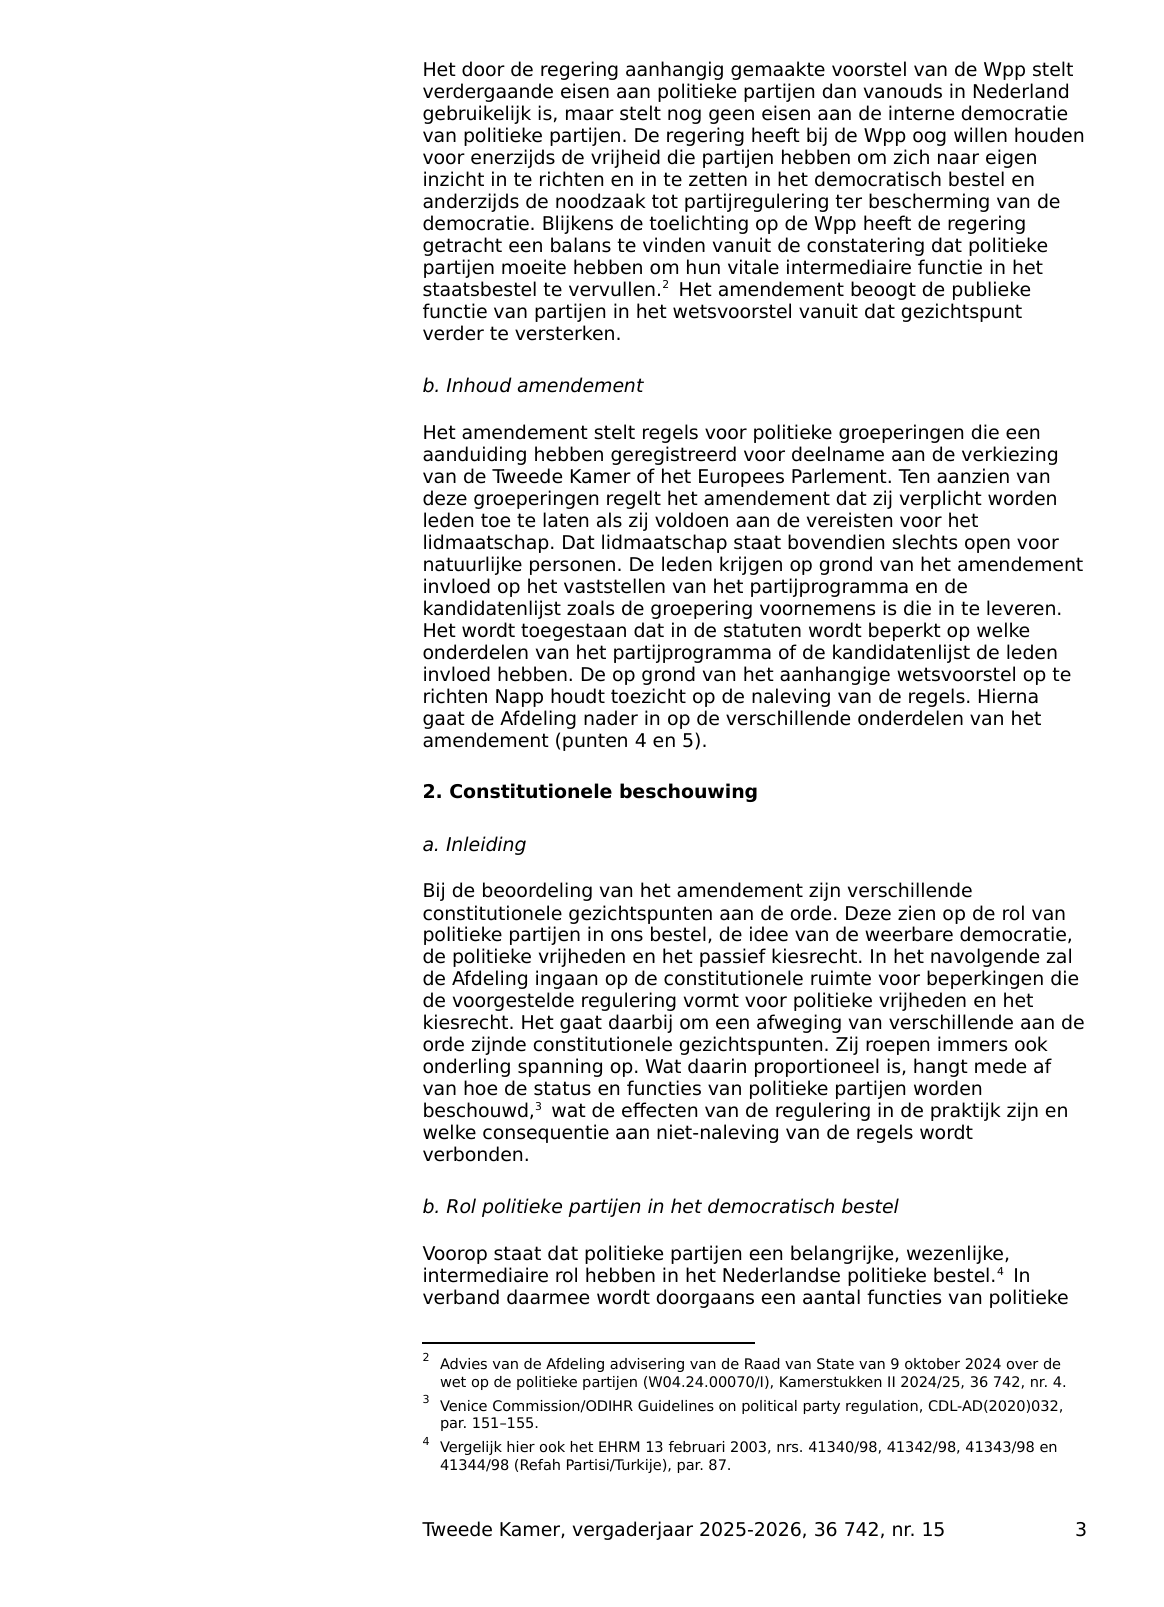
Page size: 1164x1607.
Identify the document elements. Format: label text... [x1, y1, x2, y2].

subtitle b. Inhoud amendement [422, 375, 1087, 397]
subtitle a. Inleiding [422, 833, 1087, 855]
subtitle 2. Constitutionele beschouwing [422, 781, 1087, 803]
text Vergelijk hier ook het EHRM 13 februari 2003, nrs. 41340/98, 41342/98, 41343/98 en 41344/98 (Refah Partisi/Turkije), par. 87. [422, 1435, 1087, 1474]
subtitle b. Rol politieke partijen in het democratisch bestel [422, 1196, 1087, 1218]
text Bij de beoordeling van het amendement zijn verschillende constitutionele gezichtspunten aan de orde. Deze zien op de rol van politieke partijen in ons bestel, de idee van de weerbare democratie, de politieke vrijheden en het passief kiesrecht. In het navolgende zal de Afdeling ingaan op de constitutionele ruimte voor beperkingen die de voorgestelde regulering vormt voor politieke vrijheden en het kiesrecht. Het gaat daarbij om een afweging van verschillende aan de orde zijnde constitutionele gezichtspunten. Zij roepen immers ook onderling spanning op. Wat daarin proportioneel is, hangt mede af van hoe de status en functies van politieke partijen worden beschouwd, wat de effecten van de regulering in de praktijk zijn en welke consequentie aan niet-naleving van de regels wordt verbonden. [422, 880, 1087, 1166]
text Venice Commission/ODIHR Guidelines on political party regulation, CDL-AD(2020)032, par. 151–155. [422, 1393, 1087, 1432]
text Voorop staat dat politieke partijen een belangrijke, wezenlijke, intermediaire rol hebben in het Nederlandse politieke bestel. In verband daarmee wordt doorgaans een aantal functies van politieke [422, 1243, 1087, 1309]
text Het amendement stelt regels voor politieke groeperingen die een aanduiding hebben geregistreerd voor deelname aan de verkiezing van de Tweede Kamer of het Europees Parlement. Ten aanzien van deze groeperingen regelt het amendement dat zij verplicht worden leden toe te laten als zij voldoen aan de vereisten voor het lidmaatschap. Dat lidmaatschap staat bovendien slechts open voor natuurlijke personen. De leden krijgen op grond van het amendement invloed op het vaststellen van het partijprogramma en de kandidatenlijst zoals de groepering voornemens is die in te leveren. Het wordt toegestaan dat in de statuten wordt beperkt op welke onderdelen van het partijprogramma of de kandidatenlijst de leden invloed hebben. De op grond van het aanhangige wetsvoorstel op te richten Napp houdt toezicht op de naleving van de regels. Hierna gaat de Afdeling nader in op de verschillende onderdelen van het amendement (punten 4 en 5). [422, 422, 1087, 751]
text Advies van de Afdeling advisering van de Raad van State van 9 oktober 2024 over de wet op de politieke partijen (W04.24.00070/I), Kamerstukken II 2024/25, 36 742, nr. 4. [422, 1352, 1087, 1391]
text Het door de regering aanhangig gemaakte voorstel van de Wpp stelt verdergaande eisen aan politieke partijen dan vanouds in Nederland gebruikelijk is, maar stelt nog geen eisen aan de interne democratie van politieke partijen. De regering heeft bij de Wpp oog willen houden voor enerzijds de vrijheid die partijen hebben om zich naar eigen inzicht in te richten en in te zetten in het democratisch bestel en anderzijds de noodzaak tot partijregulering ter bescherming van de democratie. Blijkens de toelichting op de Wpp heeft de regering getracht een balans te vinden vanuit de constatering dat politieke partijen moeite hebben om hun vitale intermediaire functie in het staatsbestel te vervullen. Het amendement beoogt de publieke functie van partijen in het wetsvoorstel vanuit dat gezichtspunt verder te versterken. [422, 59, 1087, 345]
